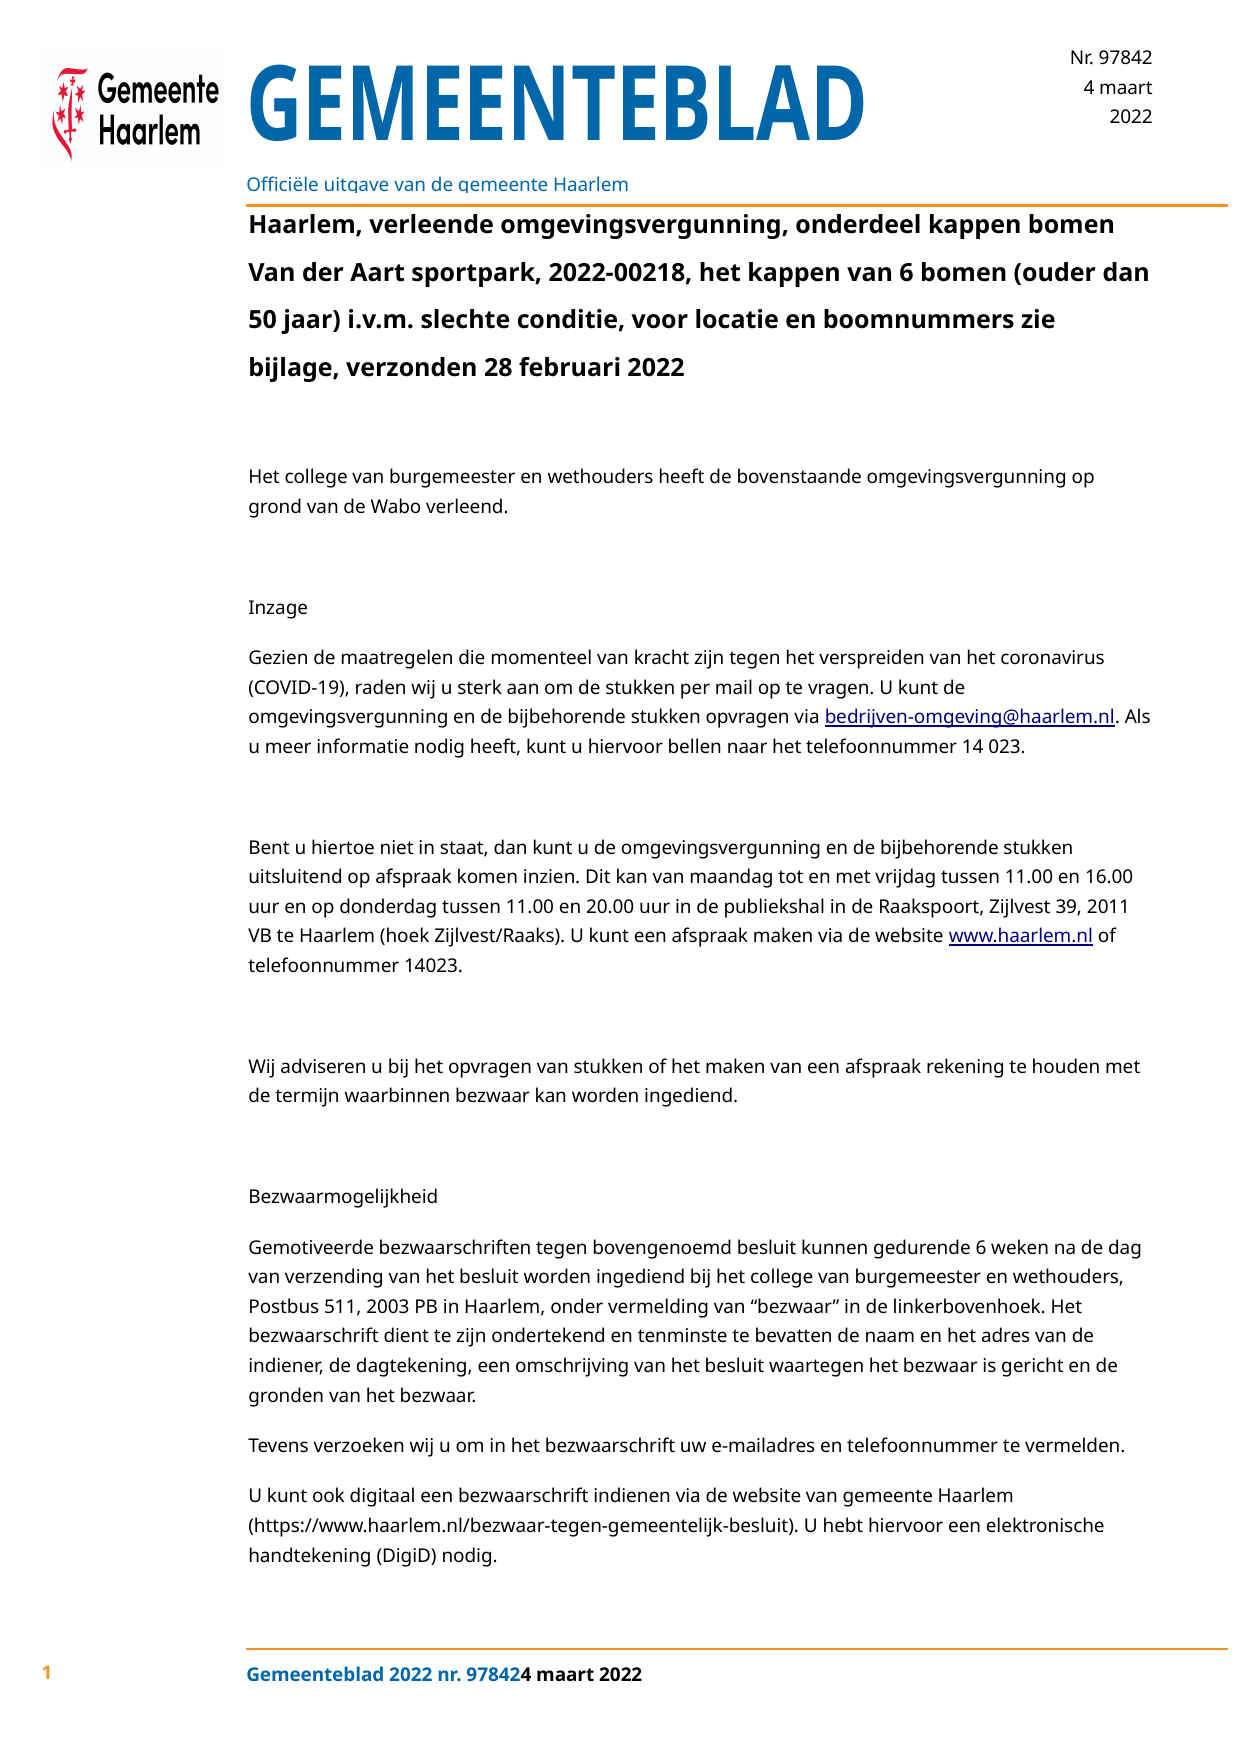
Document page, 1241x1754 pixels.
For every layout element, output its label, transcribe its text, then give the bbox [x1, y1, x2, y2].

text Het college van burgemeester en wethouders heeft de bovenstaande omgevingsvergunning op grond van de Wabo verleend. [248, 463, 1152, 519]
text Wij adviseren u bij het opvragen van stukken of het maken van een afspraak rekening te houden met de termijn waarbinnen bezwaar kan worden ingediend. [248, 1053, 1152, 1108]
text U kunt ook digitaal een bezwaarschrift indienen via de website van gemeente Haarlem (https://www.haarlem.nl/bezwaar-tegen-gemeentelijk-besluit). U hebt hiervoor een elektronische handtekening (DigiD) nodig. [248, 1483, 1152, 1568]
text Haarlem, verleende omgevingsvergunning, onderdeel kappen bomen Van der Aart sportpark, 2022-00218, het kappen van 6 bomen (ouder dan 50 jaar) i.v.m. slechte conditie, voor locatie en boomnummers zie bijlage, verzonden 28 februari 2022 [248, 207, 1152, 384]
text Gemotiveerde bezwaarschriften tegen bovengenoemd besluit kunnen gedurende 6 weken na de dag van verzending van het besluit worden ingediend bij het college van burgemeester en wethouders, Postbus 511, 2003 PB in Haarlem, onder vermelding van “bezwaar” in de linkerbovenhoek. Het bezwaarschrift dient te zijn ondertekend en tenminste te bevatten de naam en het adres van de indiener, de dagtekening, een omschrijving van het besluit waartegen het bezwaar is gericht en de gronden van het bezwaar. [248, 1234, 1152, 1408]
picture [41, 47, 231, 172]
text Gezien de maatregelen die momenteel van kracht zijn tegen het verspreiden van het coronavirus (COVID-19), raden wij u sterk aan om de stukken per mail op te vragen. U kunt de omgevingsvergunning en de bijbehorende stukken opvragen via bedrijven-omgeving@haarlem.nl. Als u meer informatie nodig heeft, kunt u hiervoor bellen naar het telefoonnummer 14 023. [248, 644, 1152, 759]
text Inzage [248, 594, 1152, 620]
text Tevens verzoeken wij u om in het bezwaarschrift uw e-mailadres en telefoonnummer te vermelden. [248, 1432, 1152, 1458]
text Bent u hiertoe niet in staat, dan kunt u de omgevingsvergunning en de bijbehorende stukken uitsluitend op afspraak komen inzien. Dit kan van maandag tot en met vrijdag tussen 11.00 en 16.00 uur en op donderdag tussen 11.00 en 20.00 uur in de publiekshal in de Raakspoort, Zijlvest 39, 2011 VB te Haarlem (hoek Zijlvest/Raaks). U kunt een afspraak maken via de website www.haarlem.nl of telefoonnummer 14023. [248, 834, 1152, 978]
text Bezwaarmogelijkheid [248, 1183, 1152, 1209]
